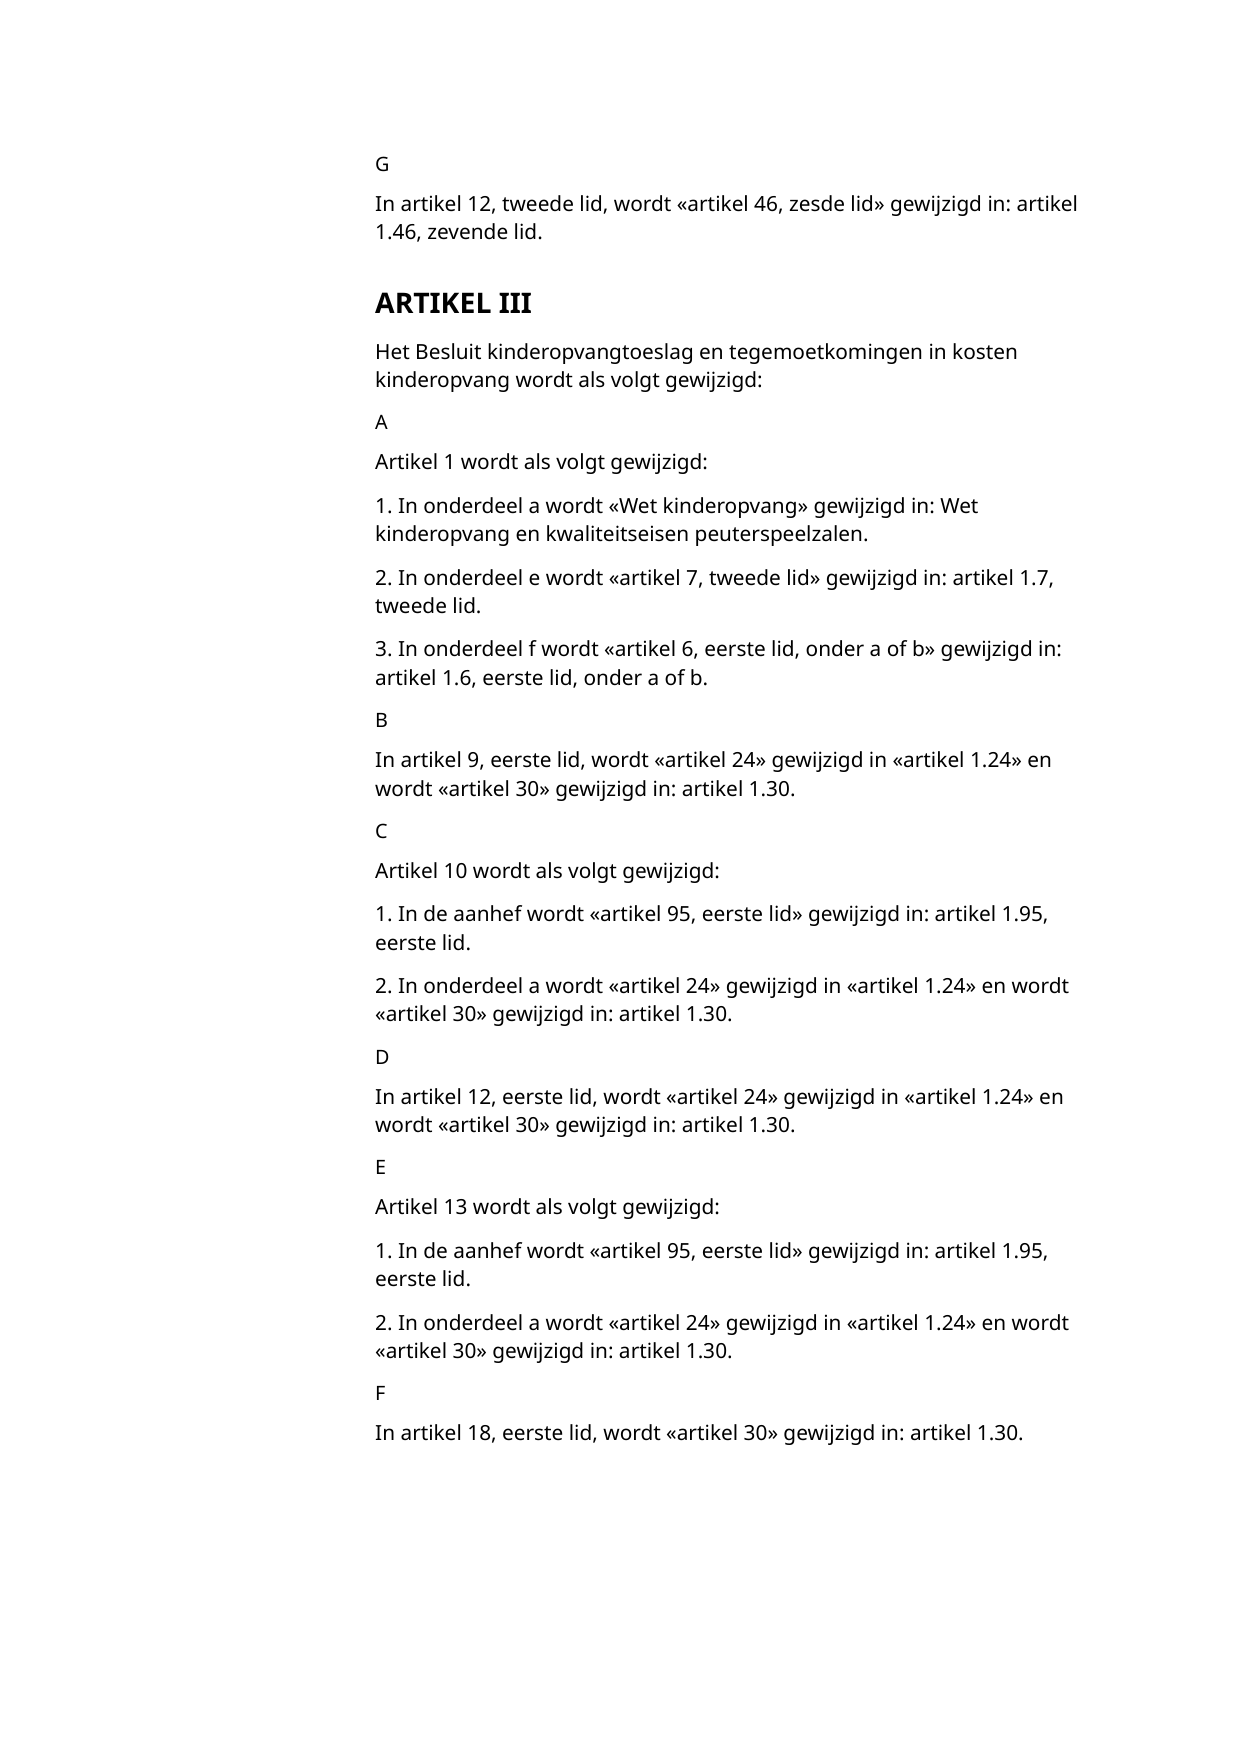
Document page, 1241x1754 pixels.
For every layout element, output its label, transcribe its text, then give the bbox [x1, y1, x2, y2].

text C [375, 817, 1090, 844]
subtitle ARTIKEL III [375, 283, 1090, 322]
text 1. In de aanhef wordt «artikel 95, eerste lid» gewijzigd in: artikel 1.95, eerste lid. [375, 1236, 1090, 1293]
text 1. In de aanhef wordt «artikel 95, eerste lid» gewijzigd in: artikel 1.95, eerste lid. [375, 899, 1090, 956]
text Artikel 1 wordt als volgt gewijzigd: [375, 447, 1090, 476]
text A [375, 409, 1090, 436]
text Het Besluit kinderopvangtoeslag en tegemoetkomingen in kosten kinderopvang wordt als volgt gewijzigd: [375, 337, 1090, 394]
text In artikel 12, tweede lid, wordt «artikel 46, zesde lid» gewijzigd in: artikel 1.46, zevende lid. [375, 189, 1090, 246]
text D [375, 1043, 1090, 1070]
text In artikel 18, eerste lid, wordt «artikel 30» gewijzigd in: artikel 1.30. [375, 1418, 1090, 1447]
text 2. In onderdeel e wordt «artikel 7, tweede lid» gewijzigd in: artikel 1.7, tweede lid. [375, 563, 1090, 619]
text In artikel 12, eerste lid, wordt «artikel 24» gewijzigd in «artikel 1.24» en wordt «artikel 30» gewijzigd in: artikel 1.30. [375, 1082, 1090, 1139]
text E [375, 1154, 1090, 1181]
text G [375, 150, 1090, 177]
text In artikel 9, eerste lid, wordt «artikel 24» gewijzigd in «artikel 1.24» en wordt «artikel 30» gewijzigd in: artikel 1.30. [375, 745, 1090, 802]
text 2. In onderdeel a wordt «artikel 24» gewijzigd in «artikel 1.24» en wordt «artikel 30» gewijzigd in: artikel 1.30. [375, 971, 1090, 1028]
text Artikel 10 wordt als volgt gewijzigd: [375, 856, 1090, 884]
text F [375, 1379, 1090, 1407]
text B [375, 706, 1090, 733]
text Artikel 13 wordt als volgt gewijzigd: [375, 1192, 1090, 1221]
text 3. In onderdeel f wordt «artikel 6, eerste lid, onder a of b» gewijzigd in: artikel 1.6, eerste lid, onder a of b. [375, 634, 1090, 691]
text 2. In onderdeel a wordt «artikel 24» gewijzigd in «artikel 1.24» en wordt «artikel 30» gewijzigd in: artikel 1.30. [375, 1308, 1090, 1364]
text 1. In onderdeel a wordt «Wet kinderopvang» gewijzigd in: Wet kinderopvang en kwaliteitseisen peuterspeelzalen. [375, 491, 1090, 548]
